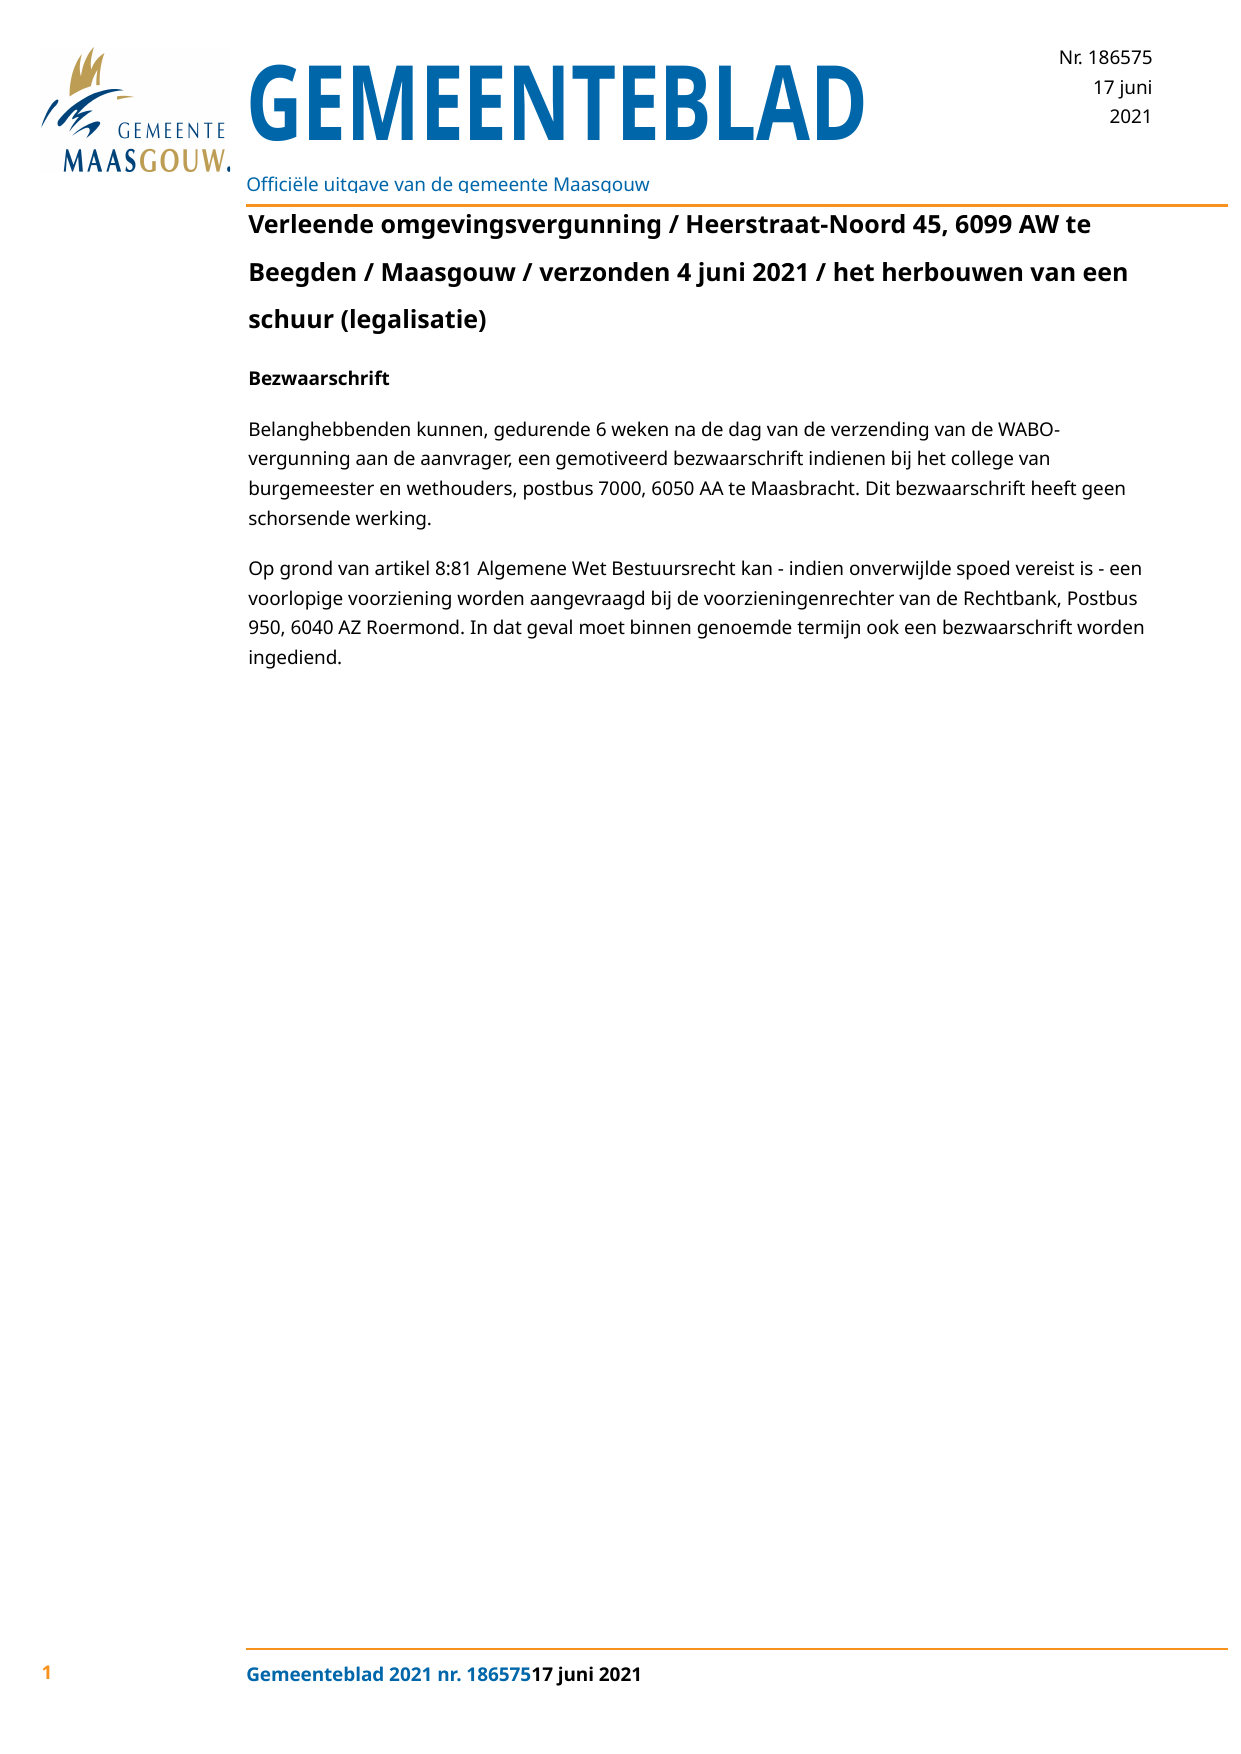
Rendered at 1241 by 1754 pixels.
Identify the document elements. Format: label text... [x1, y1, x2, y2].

text Bezwaarschrift [248, 366, 1152, 391]
picture [41, 47, 231, 172]
text Verleende omgevingsvergunning / Heerstraat-Noord 45, 6099 AW te Beegden / Maasgouw / verzonden 4 juni 2021 / het herbouwen van een schuur (legalisatie) [248, 207, 1152, 336]
text Op grond van artikel 8:81 Algemene Wet Bestuursrecht kan - indien onverwijlde spoed vereist is - een voorlopige voorziening worden aangevraagd bij de voorzieningenrechter van de Rechtbank, Postbus 950, 6040 AZ Roermond. In dat geval moet binnen genoemde termijn ook een bezwaarschrift worden ingediend. [248, 555, 1152, 669]
text Belanghebbenden kunnen, gedurende 6 weken na de dag van de verzending van de WABO-vergunning aan de aanvrager, een gemotiveerd bezwaarschrift indienen bij het college van burgemeester en wethouders, postbus 7000, 6050 AA te Maasbracht. Dit bezwaarschrift heeft geen schorsende werking. [248, 416, 1152, 530]
